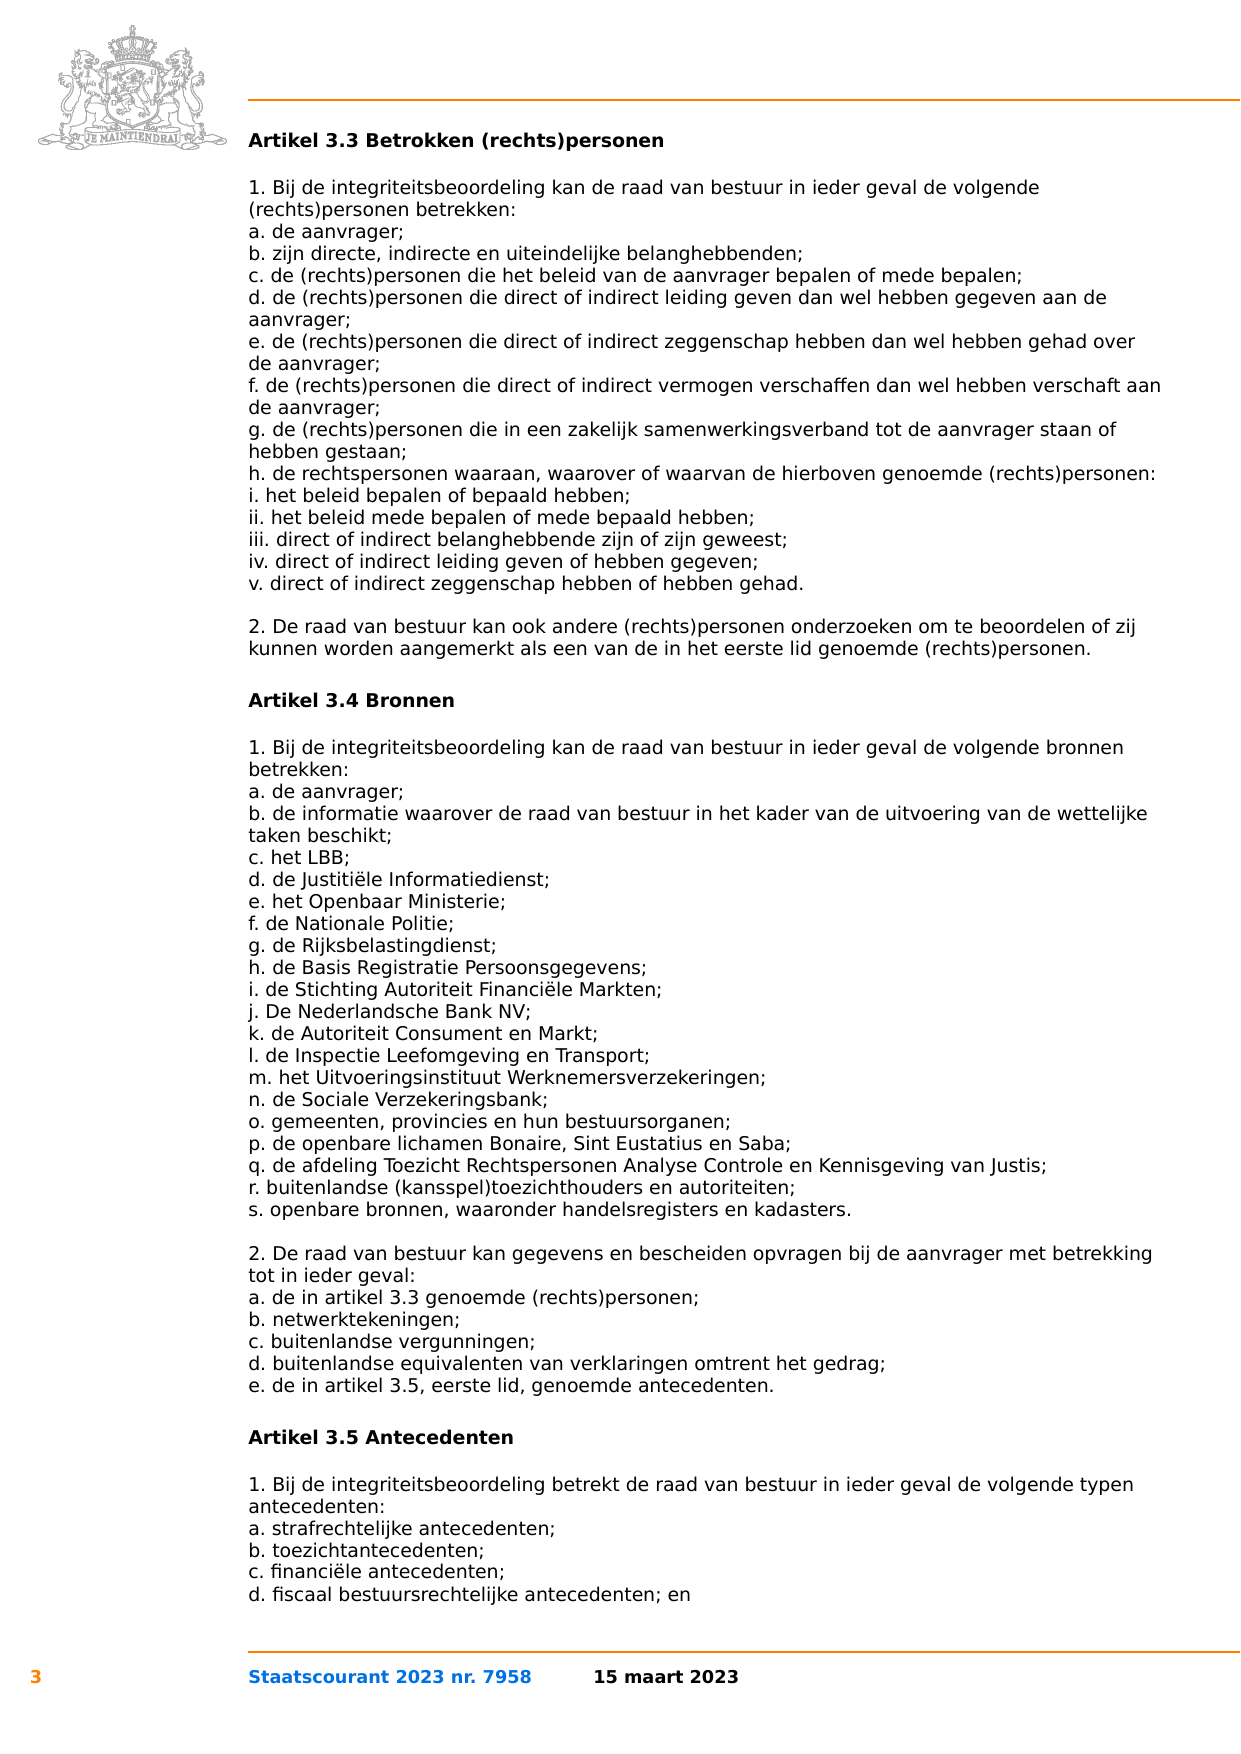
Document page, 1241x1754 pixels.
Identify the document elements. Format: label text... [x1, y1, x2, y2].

text c. financiële antecedenten; [248, 1561, 1163, 1583]
subtitle Artikel 3.3 Betrokken (rechts)personen [248, 130, 1163, 152]
text i. de Stichting Autoriteit Financiële Markten; [248, 979, 1163, 1001]
text f. de Nationale Politie; [248, 913, 1163, 935]
text b. toezichtantecedenten; [248, 1539, 1163, 1561]
text o. gemeenten, provincies en hun bestuursorganen; [248, 1111, 1163, 1133]
text n. de Sociale Verzekeringsbank; [248, 1089, 1163, 1111]
text a. strafrechtelijke antecedenten; [248, 1517, 1163, 1539]
text 1. Bij de integriteitsbeoordeling betrekt de raad van bestuur in ieder geval de volgende typen antecedenten: [248, 1473, 1163, 1517]
subtitle Artikel 3.4 Bronnen [248, 690, 1163, 712]
text g. de Rijksbelastingdienst; [248, 935, 1163, 957]
text d. fiscaal bestuursrechtelijke antecedenten; en [248, 1583, 1163, 1605]
text s. openbare bronnen, waaronder handelsregisters en kadasters. [248, 1199, 1163, 1221]
text k. de Autoriteit Consument en Markt; [248, 1023, 1163, 1045]
text c. het LBB; [248, 847, 1163, 869]
text j. De Nederlandsche Bank NV; [248, 1001, 1163, 1023]
text h. de rechtspersonen waaraan, waarover of waarvan de hierboven genoemde (rechts)personen: [248, 463, 1163, 484]
text p. de openbare lichamen Bonaire, Sint Eustatius en Saba; [248, 1133, 1163, 1155]
text m. het Uitvoeringsinstituut Werknemersverzekeringen; [248, 1067, 1163, 1089]
text v. direct of indirect zeggenschap hebben of hebben gehad. [248, 572, 1163, 594]
text iv. direct of indirect leiding geven of hebben gegeven; [248, 551, 1163, 572]
text l. de Inspectie Leefomgeving en Transport; [248, 1045, 1163, 1067]
text q. de afdeling Toezicht Rechtspersonen Analyse Controle en Kennisgeving van Justis; [248, 1155, 1163, 1177]
text d. de Justitiële Informatiedienst; [248, 869, 1163, 891]
text c. buitenlandse vergunningen; [248, 1331, 1163, 1353]
text 2. De raad van bestuur kan ook andere (rechts)personen onderzoeken om te beoordelen of zij kunnen worden aangemerkt als een van de in het eerste lid genoemde (rechts)personen. [248, 616, 1163, 660]
text b. netwerktekeningen; [248, 1309, 1163, 1331]
text a. de in artikel 3.3 genoemde (rechts)personen; [248, 1287, 1163, 1309]
text 2. De raad van bestuur kan gegevens en bescheiden opvragen bij de aanvrager met betrekking tot in ieder geval: [248, 1243, 1163, 1287]
text i. het beleid bepalen of bepaald hebben; [248, 484, 1163, 507]
text e. het Openbaar Ministerie; [248, 891, 1163, 913]
text b. de informatie waarover de raad van bestuur in het kader van de uitvoering van de wettelijke taken beschikt; [248, 803, 1163, 847]
text ii. het beleid mede bepalen of mede bepaald hebben; [248, 507, 1163, 528]
text d. de (rechts)personen die direct of indirect leiding geven dan wel hebben gegeven aan de aanvrager; [248, 287, 1163, 331]
text f. de (rechts)personen die direct of indirect vermogen verschaffen dan wel hebben verschaft aan de aanvrager; [248, 375, 1163, 419]
text c. de (rechts)personen die het beleid van de aanvrager bepalen of mede bepalen; [248, 265, 1163, 287]
text e. de in artikel 3.5, eerste lid, genoemde antecedenten. [248, 1374, 1163, 1397]
text a. de aanvrager; [248, 221, 1163, 243]
text e. de (rechts)personen die direct of indirect zeggenschap hebben dan wel hebben gehad over de aanvrager; [248, 331, 1163, 375]
text iii. direct of indirect belanghebbende zijn of zijn geweest; [248, 528, 1163, 551]
text 1. Bij de integriteitsbeoordeling kan de raad van bestuur in ieder geval de volgende (rechts)personen betrekken: [248, 177, 1163, 221]
subtitle Artikel 3.5 Antecedenten [248, 1427, 1163, 1448]
picture [38, 25, 227, 150]
text b. zijn directe, indirecte en uiteindelijke belanghebbenden; [248, 243, 1163, 265]
text 1. Bij de integriteitsbeoordeling kan de raad van bestuur in ieder geval de volgende bronnen betrekken: [248, 737, 1163, 781]
text d. buitenlandse equivalenten van verklaringen omtrent het gedrag; [248, 1353, 1163, 1374]
text g. de (rechts)personen die in een zakelijk samenwerkingsverband tot de aanvrager staan of hebben gestaan; [248, 419, 1163, 463]
text r. buitenlandse (kansspel)toezichthouders en autoriteiten; [248, 1177, 1163, 1199]
text a. de aanvrager; [248, 781, 1163, 803]
text h. de Basis Registratie Persoonsgegevens; [248, 957, 1163, 979]
